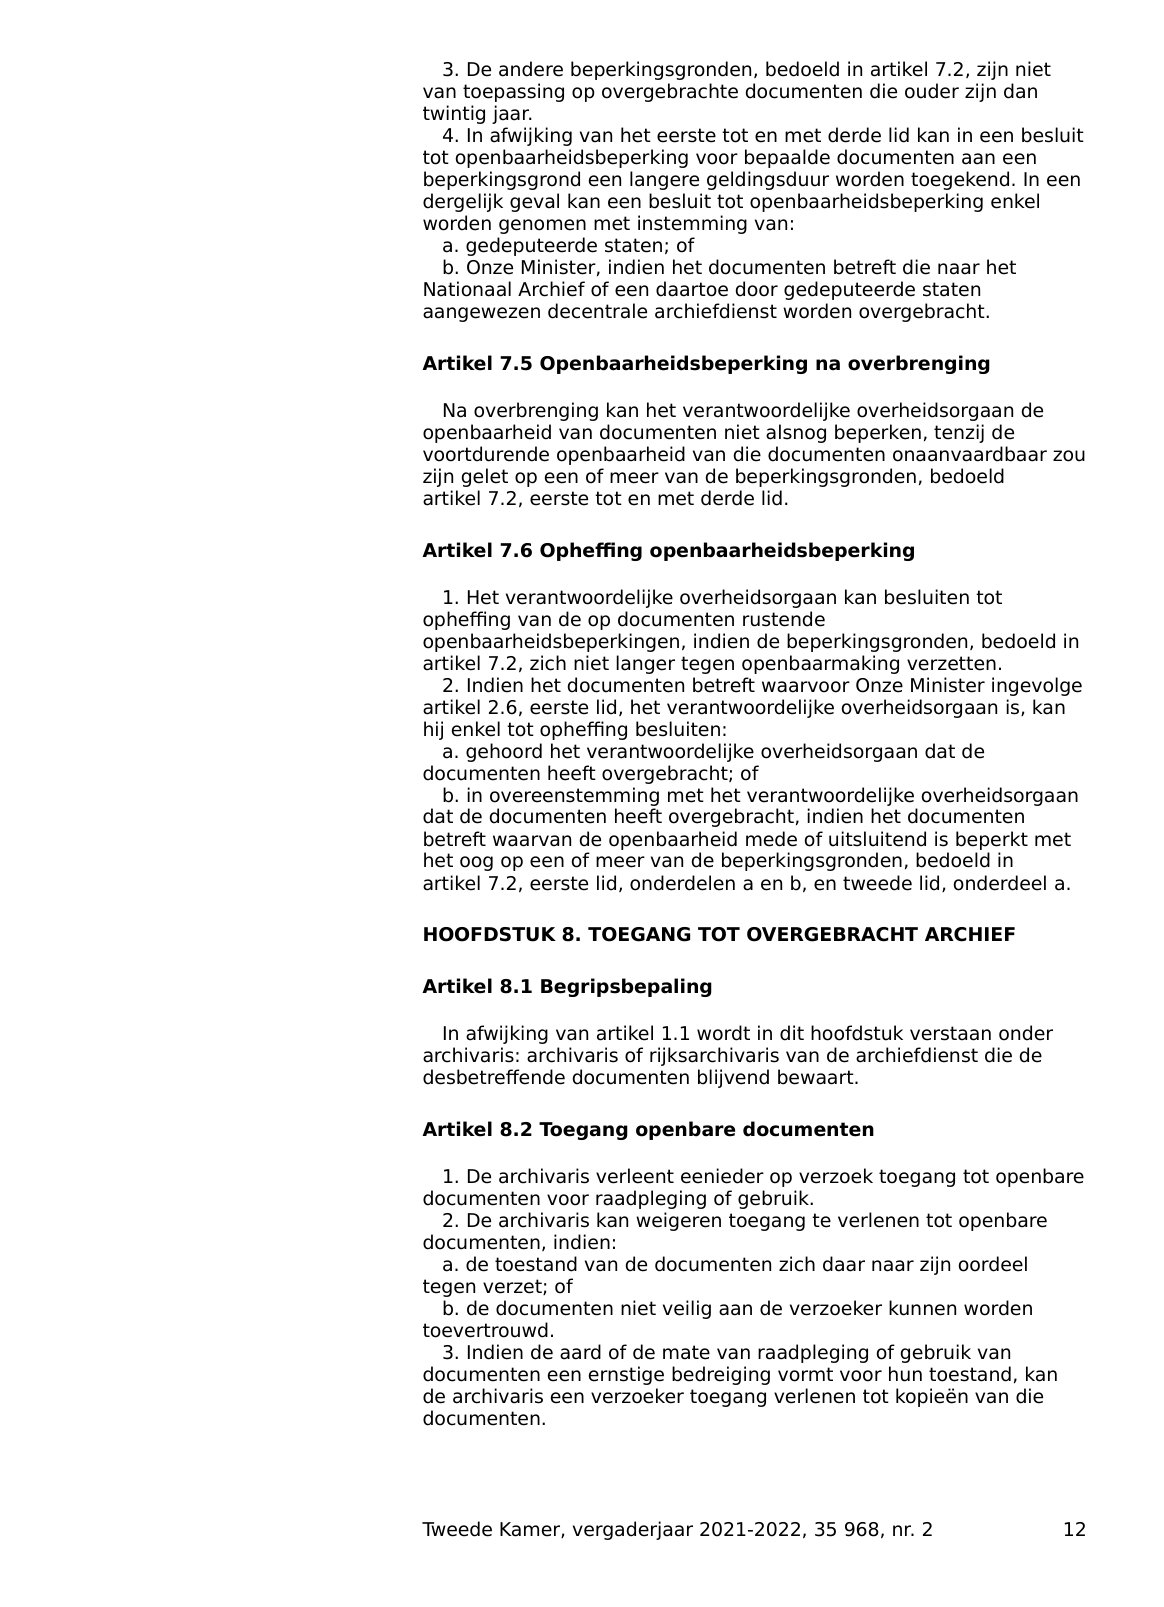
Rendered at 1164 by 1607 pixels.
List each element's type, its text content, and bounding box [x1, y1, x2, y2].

text 3. De andere beperkingsgronden, bedoeld in artikel 7.2, zijn niet van toepassing op overgebrachte documenten die ouder zijn dan twintig jaar. [422, 59, 1087, 125]
text b. Onze Minister, indien het documenten betreft die naar het Nationaal Archief of een daartoe door gedeputeerde staten aangewezen decentrale archiefdienst worden overgebracht. [422, 257, 1087, 323]
subtitle Artikel 7.5 Openbaarheidsbeperking na overbrenging [422, 353, 1087, 375]
text a. de toestand van de documenten zich daar naar zijn oordeel tegen verzet; of [422, 1254, 1087, 1298]
text a. gedeputeerde staten; of [422, 235, 1087, 257]
subtitle Artikel 8.1 Begripsbepaling [422, 976, 1087, 998]
text In afwijking van artikel 1.1 wordt in dit hoofdstuk verstaan onder archivaris: archivaris of rijksarchivaris van de archiefdienst die de desbetreffende documenten blijvend bewaart. [422, 1023, 1087, 1089]
subtitle HOOFDSTUK 8. TOEGANG TOT OVERGEBRACHT ARCHIEF [422, 924, 1087, 946]
subtitle Artikel 7.6 Opheffing openbaarheidsbeperking [422, 540, 1087, 562]
text b. in overeenstemming met het verantwoordelijke overheidsorgaan dat de documenten heeft overgebracht, indien het documenten betreft waarvan de openbaarheid mede of uitsluitend is beperkt met het oog op een of meer van de beperkingsgronden, bedoeld in artikel 7.2, eerste lid, onderdelen a en b, en tweede lid, onderdeel a. [422, 784, 1087, 894]
text 1. Het verantwoordelijke overheidsorgaan kan besluiten tot opheffing van de op documenten rustende openbaarheidsbeperkingen, indien de beperkingsgronden, bedoeld in artikel 7.2, zich niet langer tegen openbaarmaking verzetten. [422, 587, 1087, 674]
text a. gehoord het verantwoordelijke overheidsorgaan dat de documenten heeft overgebracht; of [422, 741, 1087, 784]
subtitle Artikel 8.2 Toegang openbare documenten [422, 1119, 1087, 1141]
text 4. In afwijking van het eerste tot en met derde lid kan in een besluit tot openbaarheidsbeperking voor bepaalde documenten aan een beperkingsgrond een langere geldingsduur worden toegekend. In een dergelijk geval kan een besluit tot openbaarheidsbeperking enkel worden genomen met instemming van: [422, 125, 1087, 235]
text 1. De archivaris verleent eenieder op verzoek toegang tot openbare documenten voor raadpleging of gebruik. [422, 1166, 1087, 1210]
text 2. De archivaris kan weigeren toegang te verlenen tot openbare documenten, indien: [422, 1210, 1087, 1254]
text b. de documenten niet veilig aan de verzoeker kunnen worden toevertrouwd. [422, 1298, 1087, 1342]
text Na overbrenging kan het verantwoordelijke overheidsorgaan de openbaarheid van documenten niet alsnog beperken, tenzij de voortdurende openbaarheid van die documenten onaanvaardbaar zou zijn gelet op een of meer van de beperkingsgronden, bedoeld artikel 7.2, eerste tot en met derde lid. [422, 400, 1087, 510]
text 2. Indien het documenten betreft waarvoor Onze Minister ingevolge artikel 2.6, eerste lid, het verantwoordelijke overheidsorgaan is, kan hij enkel tot opheffing besluiten: [422, 674, 1087, 741]
text 3. Indien de aard of de mate van raadpleging of gebruik van documenten een ernstige bedreiging vormt voor hun toestand, kan de archivaris een verzoeker toegang verlenen tot kopieën van die documenten. [422, 1342, 1087, 1430]
